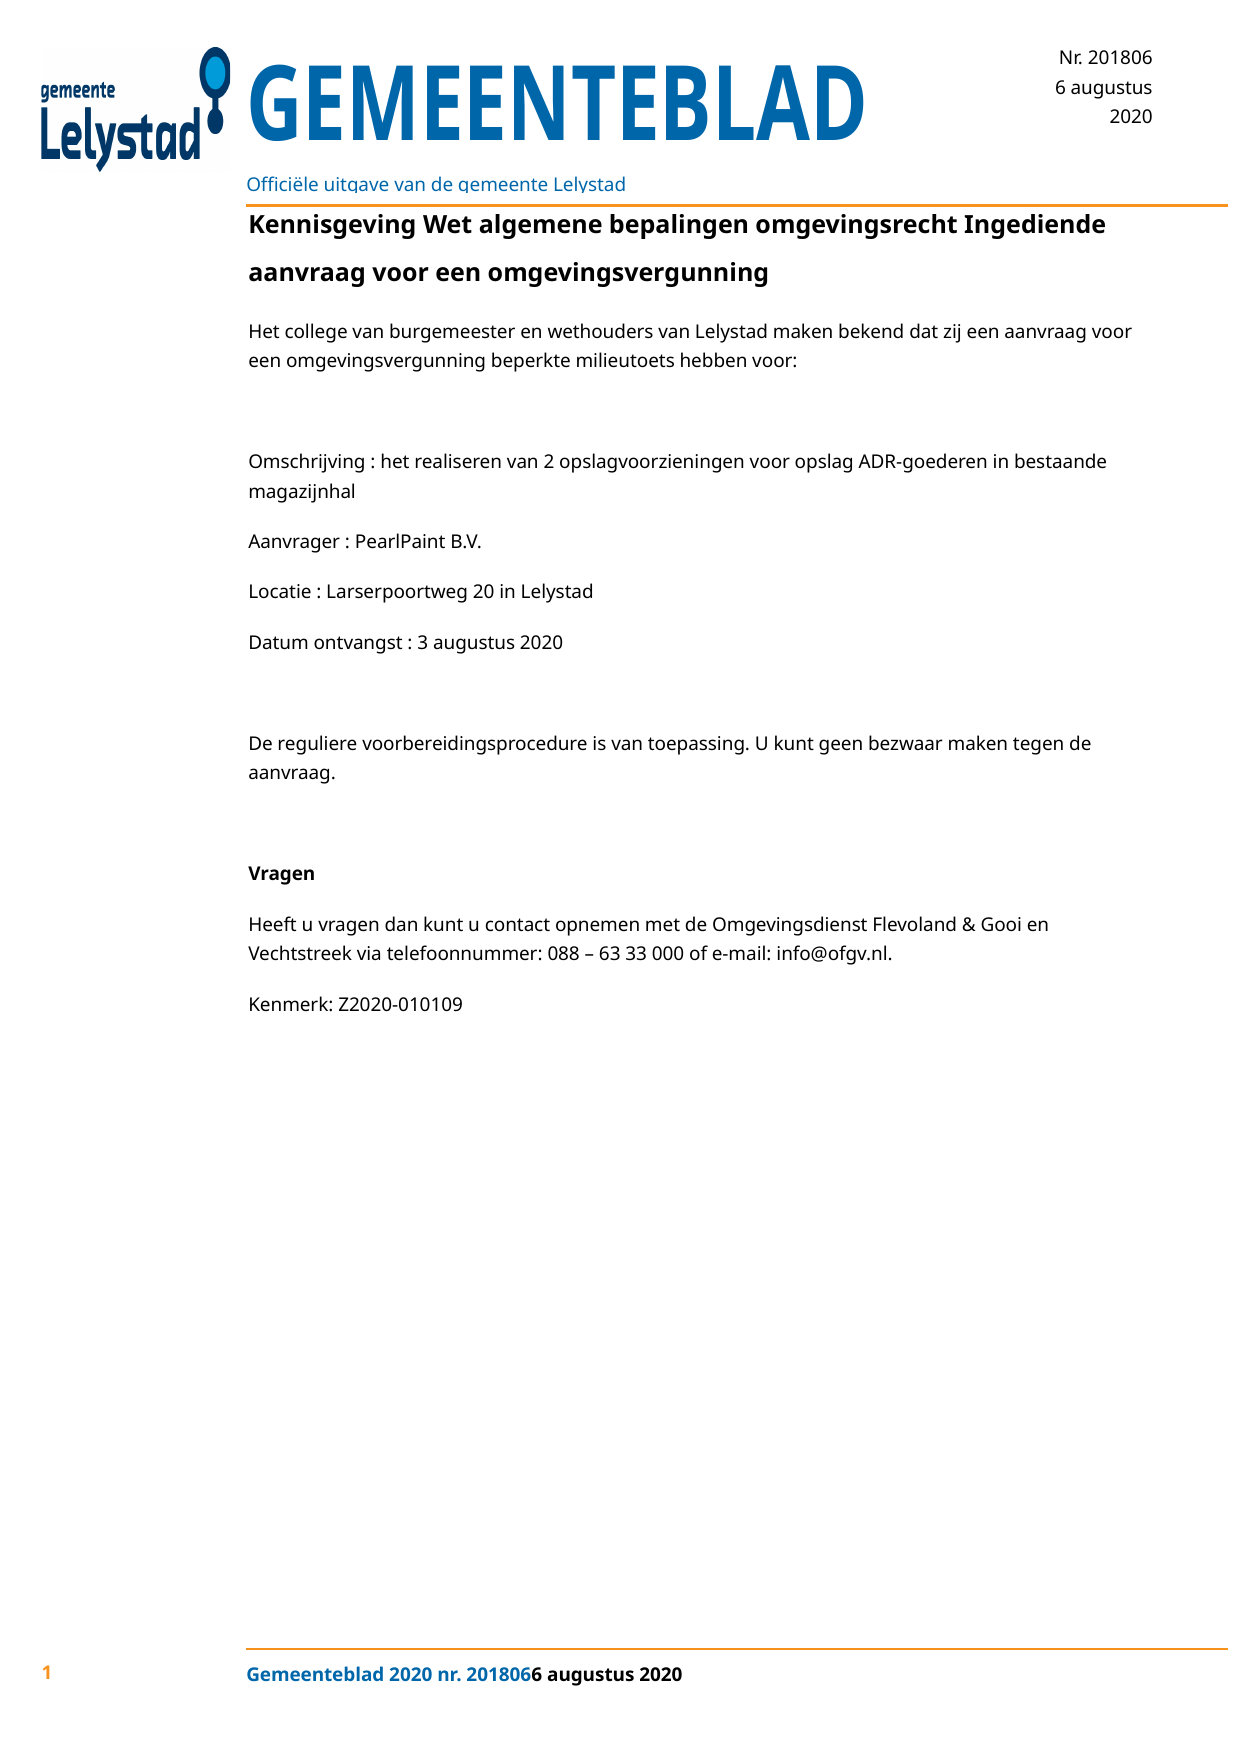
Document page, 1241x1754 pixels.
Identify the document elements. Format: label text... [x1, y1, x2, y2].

text Vragen [248, 860, 1152, 886]
text Aanvrager : PearlPaint B.V. [248, 528, 1152, 554]
text Heeft u vragen dan kunt u contact opnemen met de Omgevingsdienst Flevoland & Gooi en Vechtstreek via telefoonnummer: 088 – 63 33 000 of e-mail: info@ofgv.nl. [248, 911, 1152, 966]
text Kennisgeving Wet algemene bepalingen omgevingsrecht Ingediende aanvraag voor een omgevingsvergunning [248, 207, 1152, 288]
text Omschrijving : het realiseren van 2 opslagvoorzieningen voor opslag ADR-goederen in bestaande magazijnhal [248, 448, 1152, 504]
picture [41, 47, 231, 172]
text Locatie : Larserpoortweg 20 in Lelystad [248, 579, 1152, 604]
text De reguliere voorbereidingsprocedure is van toepassing. U kunt geen bezwaar maken tegen de aanvraag. [248, 730, 1152, 785]
text Het college van burgemeester en wethouders van Lelystad maken bekend dat zij een aanvraag voor een omgevingsvergunning beperkte milieutoets hebben voor: [248, 318, 1152, 373]
text Datum ontvangst : 3 augustus 2020 [248, 629, 1152, 655]
text Kenmerk: Z2020-010109 [248, 991, 1152, 1017]
